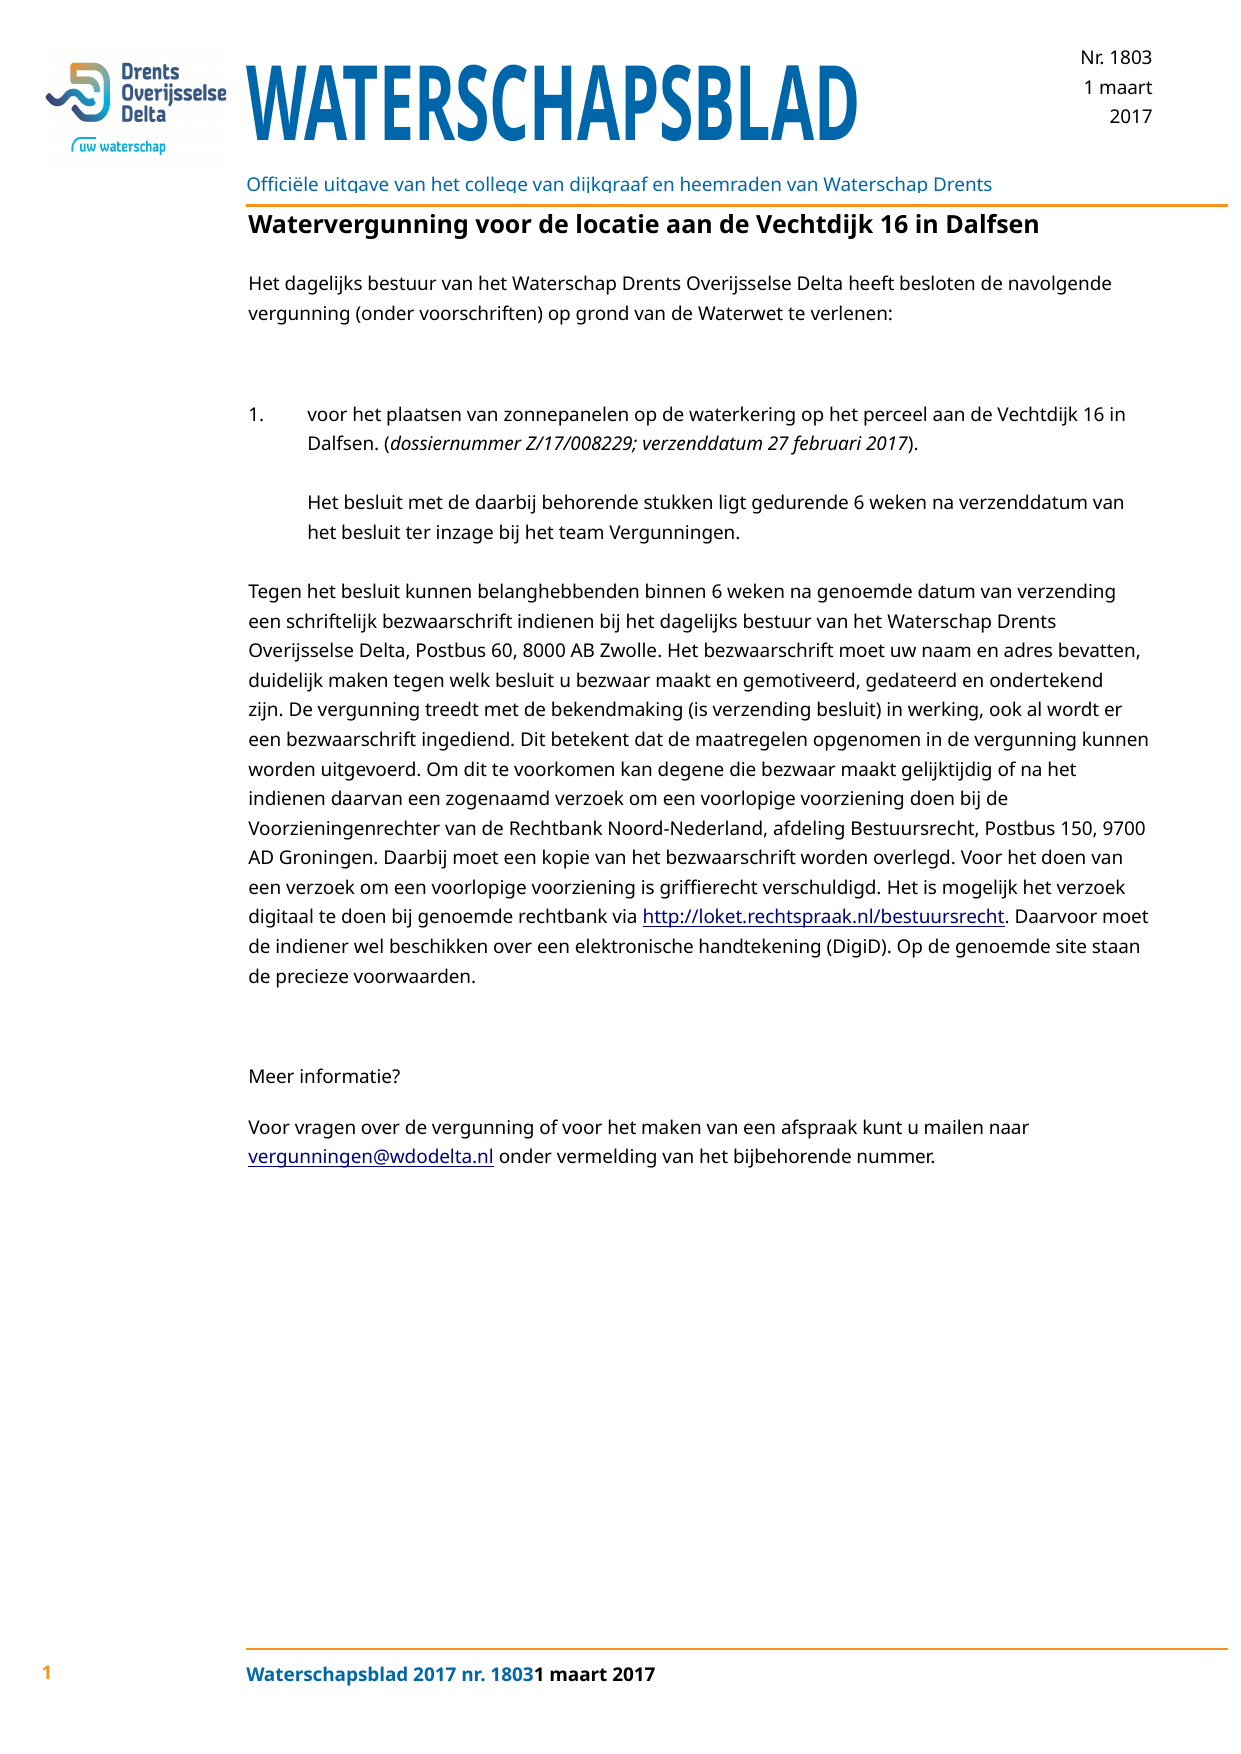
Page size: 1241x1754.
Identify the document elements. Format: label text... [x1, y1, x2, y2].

text Het dagelijks bestuur van het Waterschap Drents Overijsselse Delta heeft besloten de navolgende vergunning (onder voorschriften) op grond van de Waterwet te verlenen: [248, 270, 1152, 326]
list Het besluit met de daarbij behorende stukken ligt gedurende 6 weken na verzenddatum van het besluit ter inzage bij het team Vergunningen. [248, 489, 1152, 545]
text Tegen het besluit kunnen belanghebbenden binnen 6 weken na genoemde datum van verzending een schriftelijk bezwaarschrift indienen bij het dagelijks bestuur van het Waterschap Drents Overijsselse Delta, Postbus 60, 8000 AB Zwolle. Het bezwaarschrift moet uw naam en adres bevatten, duidelijk maken tegen welk besluit u bezwaar maakt en gemotiveerd, gedateerd en ondertekend zijn. De vergunning treedt met de bekendmaking (is verzending besluit) in werking, ook al wordt er een bezwaarschrift ingediend. Dit betekent dat de maatregelen opgenomen in de vergunning kunnen worden uitgevoerd. Om dit te voorkomen kan degene die bezwaar maakt gelijktijdig of na het indienen daarvan een zogenaamd verzoek om een voorlopige voorziening doen bij de Voorzieningenrechter van de Rechtbank Noord-Nederland, afdeling Bestuursrecht, Postbus 150, 9700 AD Groningen. Daarbij moet een kopie van het bezwaarschrift worden overlegd. Voor het doen van een verzoek om een voorlopige voorziening is griffierecht verschuldigd. Het is mogelijk het verzoek digitaal te doen bij genoemde rechtbank via http://loket.rechtspraak.nl/bestuursrecht. Daarvoor moet de indiener wel beschikken over een elektronische handtekening (DigiD). Op de genoemde site staan de precieze voorwaarden. [248, 578, 1152, 988]
list voor het plaatsen van zonnepanelen op de waterkering op het perceel aan de Vechtdijk 16 in Dalfsen. (dossiernummer Z/17/008229; verzenddatum 27 februari 2017). [248, 401, 1152, 456]
picture [41, 47, 231, 172]
text Voor vragen over de vergunning of voor het maken van een afspraak kunt u mailen naar vergunningen@wdodelta.nl onder vermelding van het bijbehorende nummer. [248, 1114, 1152, 1169]
text Watervergunning voor de locatie aan de Vechtdijk 16 in Dalfsen [248, 207, 1152, 241]
text Meer informatie? [248, 1064, 1152, 1089]
